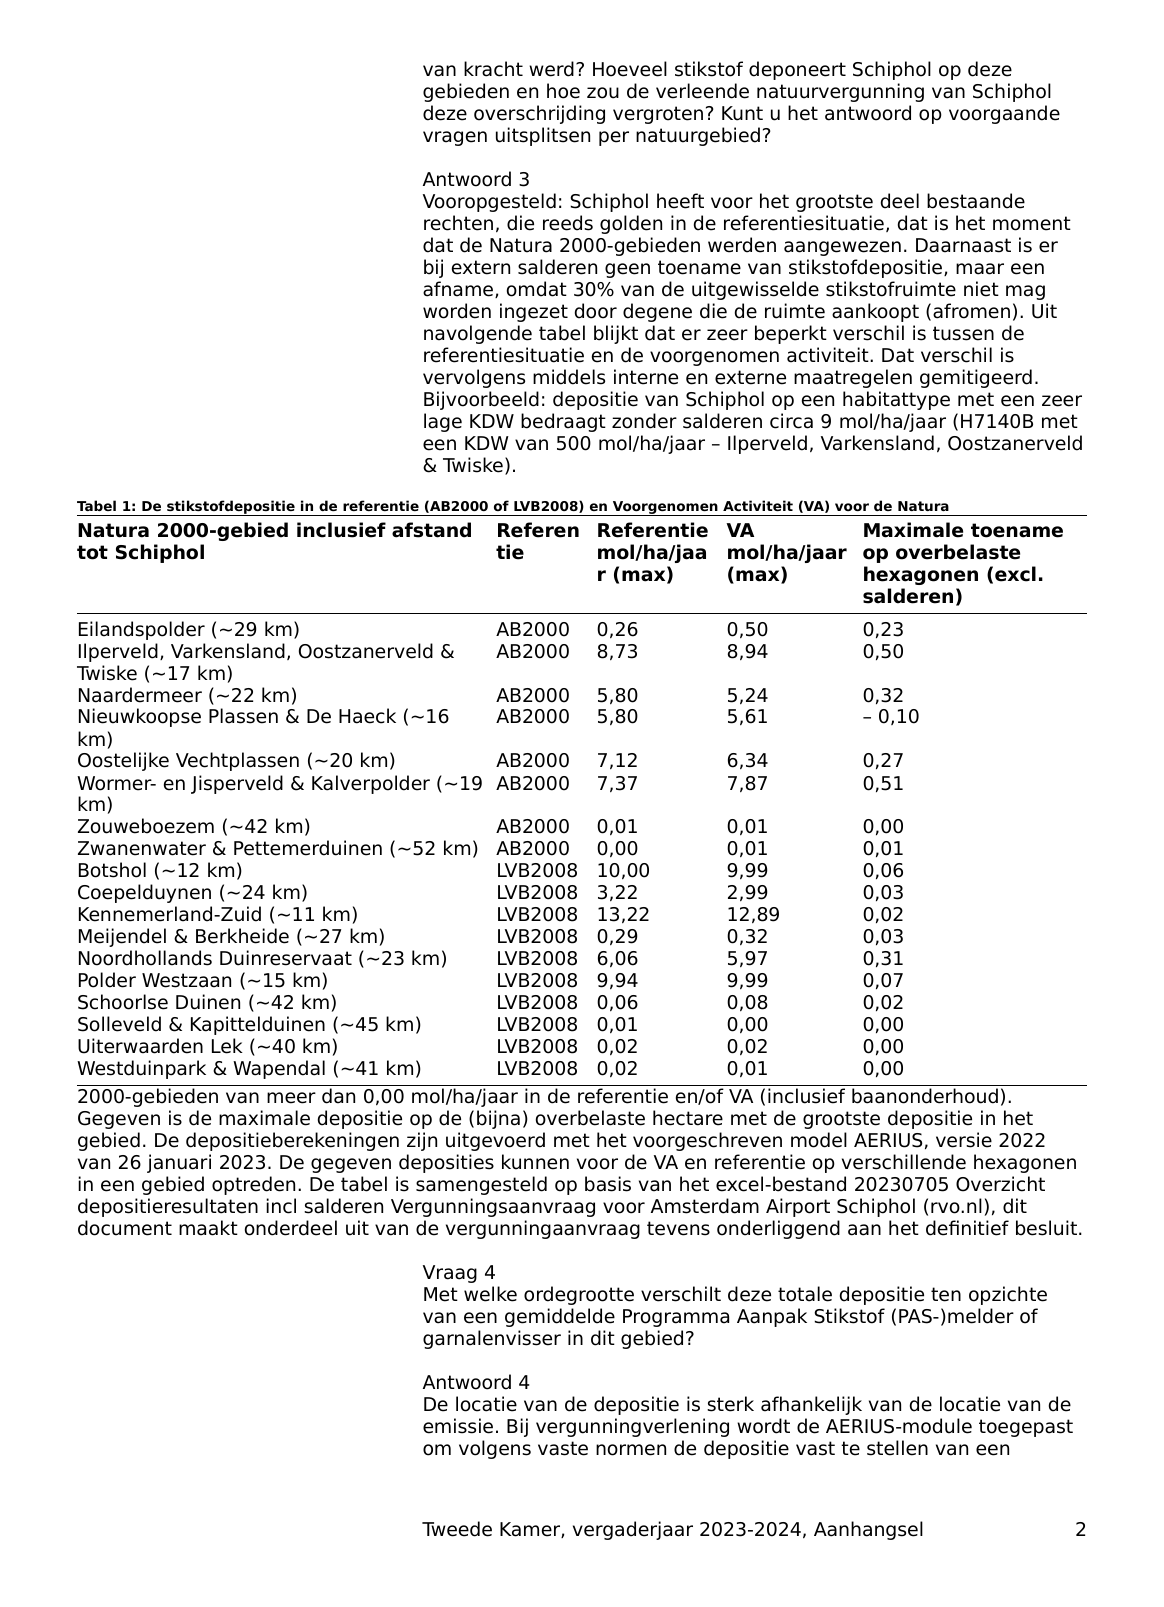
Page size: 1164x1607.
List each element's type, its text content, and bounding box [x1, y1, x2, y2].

table_cell Eilandspolder (~29 km) [77, 614, 490, 641]
table_cell 8,94 [720, 641, 856, 684]
text De locatie van de depositie is sterk afhankelijk van de locatie van de emissie. Bij vergunningverlening wordt de AERIUS-module toegepast om volgens vaste normen de depositie vast te stellen van een [422, 1394, 1087, 1460]
table_cell 9,99 [720, 970, 856, 992]
text Antwoord 4 [422, 1372, 1087, 1394]
table_cell 0,50 [720, 614, 856, 641]
table_cell 5,80 [591, 685, 720, 706]
table_cell LVB2008 [490, 1036, 591, 1058]
table_cell 0,32 [856, 685, 1087, 706]
table_cell Solleveld & Kapittelduinen (~45 km) [77, 1014, 490, 1036]
table_cell AB2000 [490, 838, 591, 860]
table_cell 0,03 [856, 882, 1087, 904]
table_cell LVB2008 [490, 926, 591, 948]
table_cell 0,50 [856, 641, 1087, 684]
table_cell AB2000 [490, 641, 591, 684]
table_cell LVB2008 [490, 882, 591, 904]
table_cell 12,89 [720, 904, 856, 926]
table_cell Nieuwkoopse Plassen & De Haeck (~16 km) [77, 706, 490, 750]
table_cell 10,00 [591, 860, 720, 882]
table_cell Wormer- en Jisperveld & Kalverpolder (~19 km) [77, 773, 490, 816]
table_cell LVB2008 [490, 948, 591, 970]
table_cell 0,51 [856, 773, 1087, 816]
table_cell Naardermeer (~22 km) [77, 685, 490, 706]
table_cell 0,01 [720, 838, 856, 860]
table_cell Maximale toename op overbelaste hexagonen (excl. salderen) [856, 516, 1087, 613]
table_cell 0,01 [856, 838, 1087, 860]
table_cell 0,31 [856, 948, 1087, 970]
table_cell VA mol/ha/jaar (max) [720, 516, 856, 613]
table_cell 2000-gebieden van meer dan 0,00 mol/ha/jaar in de referentie en/of VA (inclusief baanonderhoud). Gegeven is de maximale depositie op de (bijna) overbelaste hectare met de grootste depositie in het gebied. De depositieberekeningen zijn uitgevoerd met het voorgeschreven model AERIUS, versie 2022 van 26 januari 2023. De gegeven deposities kunnen voor de VA en referentie op verschillende hexagonen in een gebied optreden. De tabel is samengesteld op basis van het excel-bestand 20230705 Overzicht depositieresultaten incl salderen Vergunningsaanvraag voor Amsterdam Airport Schiphol (rvo.nl), dit document maakt onderdeel uit van de vergunningaanvraag tevens onderliggend aan het definitief besluit. [77, 1086, 1087, 1240]
table_cell 5,61 [720, 706, 856, 750]
table_cell 0,00 [856, 816, 1087, 838]
table_cell Polder Westzaan (~15 km) [77, 970, 490, 992]
table_cell LVB2008 [490, 1014, 591, 1036]
table_cell 0,01 [720, 1058, 856, 1085]
table_cell 0,02 [591, 1058, 720, 1085]
table_cell 0,03 [856, 926, 1087, 948]
table_cell 0,02 [856, 904, 1087, 926]
table_cell 6,06 [591, 948, 720, 970]
text van kracht werd? Hoeveel stikstof deponeert Schiphol op deze gebieden en hoe zou de verleende natuurvergunning van Schiphol deze overschrijding vergroten? Kunt u het antwoord op voorgaande vragen uitsplitsen per natuurgebied? [422, 59, 1087, 147]
table_header Tabel 1: De stikstofdepositie in de referentie (AB2000 of LVB2008) en Voorgenomen Activiteit (VA) voor de Natura [77, 499, 1087, 514]
table_cell 0,01 [720, 816, 856, 838]
table_cell 0,00 [856, 1014, 1087, 1036]
table_cell 13,22 [591, 904, 720, 926]
text Met welke ordegrootte verschilt deze totale depositie ten opzichte van een gemiddelde Programma Aanpak Stikstof (PAS-)melder of garnalenvisser in dit gebied? [422, 1284, 1087, 1350]
table_cell Coepelduynen (~24 km) [77, 882, 490, 904]
table_cell 0,23 [856, 614, 1087, 641]
table_cell 7,37 [591, 773, 720, 816]
table_cell AB2000 [490, 816, 591, 838]
table_cell 0,08 [720, 992, 856, 1014]
table_cell AB2000 [490, 685, 591, 706]
table_cell AB2000 [490, 773, 591, 816]
table_cell 6,34 [720, 750, 856, 772]
table_cell 0,00 [856, 1036, 1087, 1058]
table_cell Referentie mol/ha/jaar (max) [591, 516, 720, 613]
table_cell 0,02 [856, 992, 1087, 1014]
table_cell 9,94 [591, 970, 720, 992]
table_cell 0,32 [720, 926, 856, 948]
table_cell 0,26 [591, 614, 720, 641]
table_cell AB2000 [490, 614, 591, 641]
table_cell Ilperveld, Varkensland, Oostzanerveld & Twiske (~17 km) [77, 641, 490, 684]
table_cell 5,24 [720, 685, 856, 706]
table_cell Zouweboezem (~42 km) [77, 816, 490, 838]
table_cell LVB2008 [490, 904, 591, 926]
table_cell Schoorlse Duinen (~42 km) [77, 992, 490, 1014]
table_cell LVB2008 [490, 1058, 591, 1085]
table_cell 0,02 [720, 1036, 856, 1058]
table_cell 0,00 [720, 1014, 856, 1036]
table_cell Kennemerland-Zuid (~11 km) [77, 904, 490, 926]
table_cell 8,73 [591, 641, 720, 684]
table_cell 5,97 [720, 948, 856, 970]
table_cell 0,29 [591, 926, 720, 948]
table_cell 9,99 [720, 860, 856, 882]
table_cell LVB2008 [490, 970, 591, 992]
table_cell Westduinpark & Wapendal (~41 km) [77, 1058, 490, 1085]
table_cell – 0,10 [856, 706, 1087, 750]
table_cell LVB2008 [490, 860, 591, 882]
table_cell 7,12 [591, 750, 720, 772]
table_cell 5,80 [591, 706, 720, 750]
table_cell 0,06 [591, 992, 720, 1014]
table_cell 0,07 [856, 970, 1087, 992]
table_cell 3,22 [591, 882, 720, 904]
table_cell AB2000 [490, 706, 591, 750]
table_cell Noordhollands Duinreservaat (~23 km) [77, 948, 490, 970]
table_cell AB2000 [490, 750, 591, 772]
table_cell Uiterwaarden Lek (~40 km) [77, 1036, 490, 1058]
table_cell 0,00 [591, 838, 720, 860]
table_cell 0,00 [856, 1058, 1087, 1085]
table_cell 0,02 [591, 1036, 720, 1058]
table_cell Natura 2000-gebied inclusief afstand tot Schiphol [77, 516, 490, 613]
table_cell 2,99 [720, 882, 856, 904]
table_cell 0,06 [856, 860, 1087, 882]
table_cell Referentie [490, 516, 591, 613]
table_cell 7,87 [720, 773, 856, 816]
table_cell 0,01 [591, 816, 720, 838]
table_cell Botshol (~12 km) [77, 860, 490, 882]
text Vooropgesteld: Schiphol heeft voor het grootste deel bestaande rechten, die reeds golden in de referentiesituatie, dat is het moment dat de Natura 2000-gebieden werden aangewezen. Daarnaast is er bij extern salderen geen toename van stikstofdepositie, maar een afname, omdat 30% van de uitgewisselde stikstofruimte niet mag worden ingezet door degene die de ruimte aankoopt (afromen). Uit navolgende tabel blijkt dat er zeer beperkt verschil is tussen de referentiesituatie en de voorgenomen activiteit. Dat verschil is vervolgens middels interne en externe maatregelen gemitigeerd. Bijvoorbeeld: depositie van Schiphol op een habitattype met een zeer lage KDW bedraagt zonder salderen circa 9 mol/ha/jaar (H7140B met een KDW van 500 mol/ha/jaar – Ilperveld, Varkensland, Oostzanerveld & Twiske). [422, 191, 1087, 477]
table_cell Oostelijke Vechtplassen (~20 km) [77, 750, 490, 772]
text Vraag 4 [422, 1262, 1087, 1284]
table_cell 0,27 [856, 750, 1087, 772]
text Antwoord 3 [422, 169, 1087, 191]
table_cell Zwanenwater & Pettemerduinen (~52 km) [77, 838, 490, 860]
table_cell LVB2008 [490, 992, 591, 1014]
table_cell Meijendel & Berkheide (~27 km) [77, 926, 490, 948]
table_cell 0,01 [591, 1014, 720, 1036]
